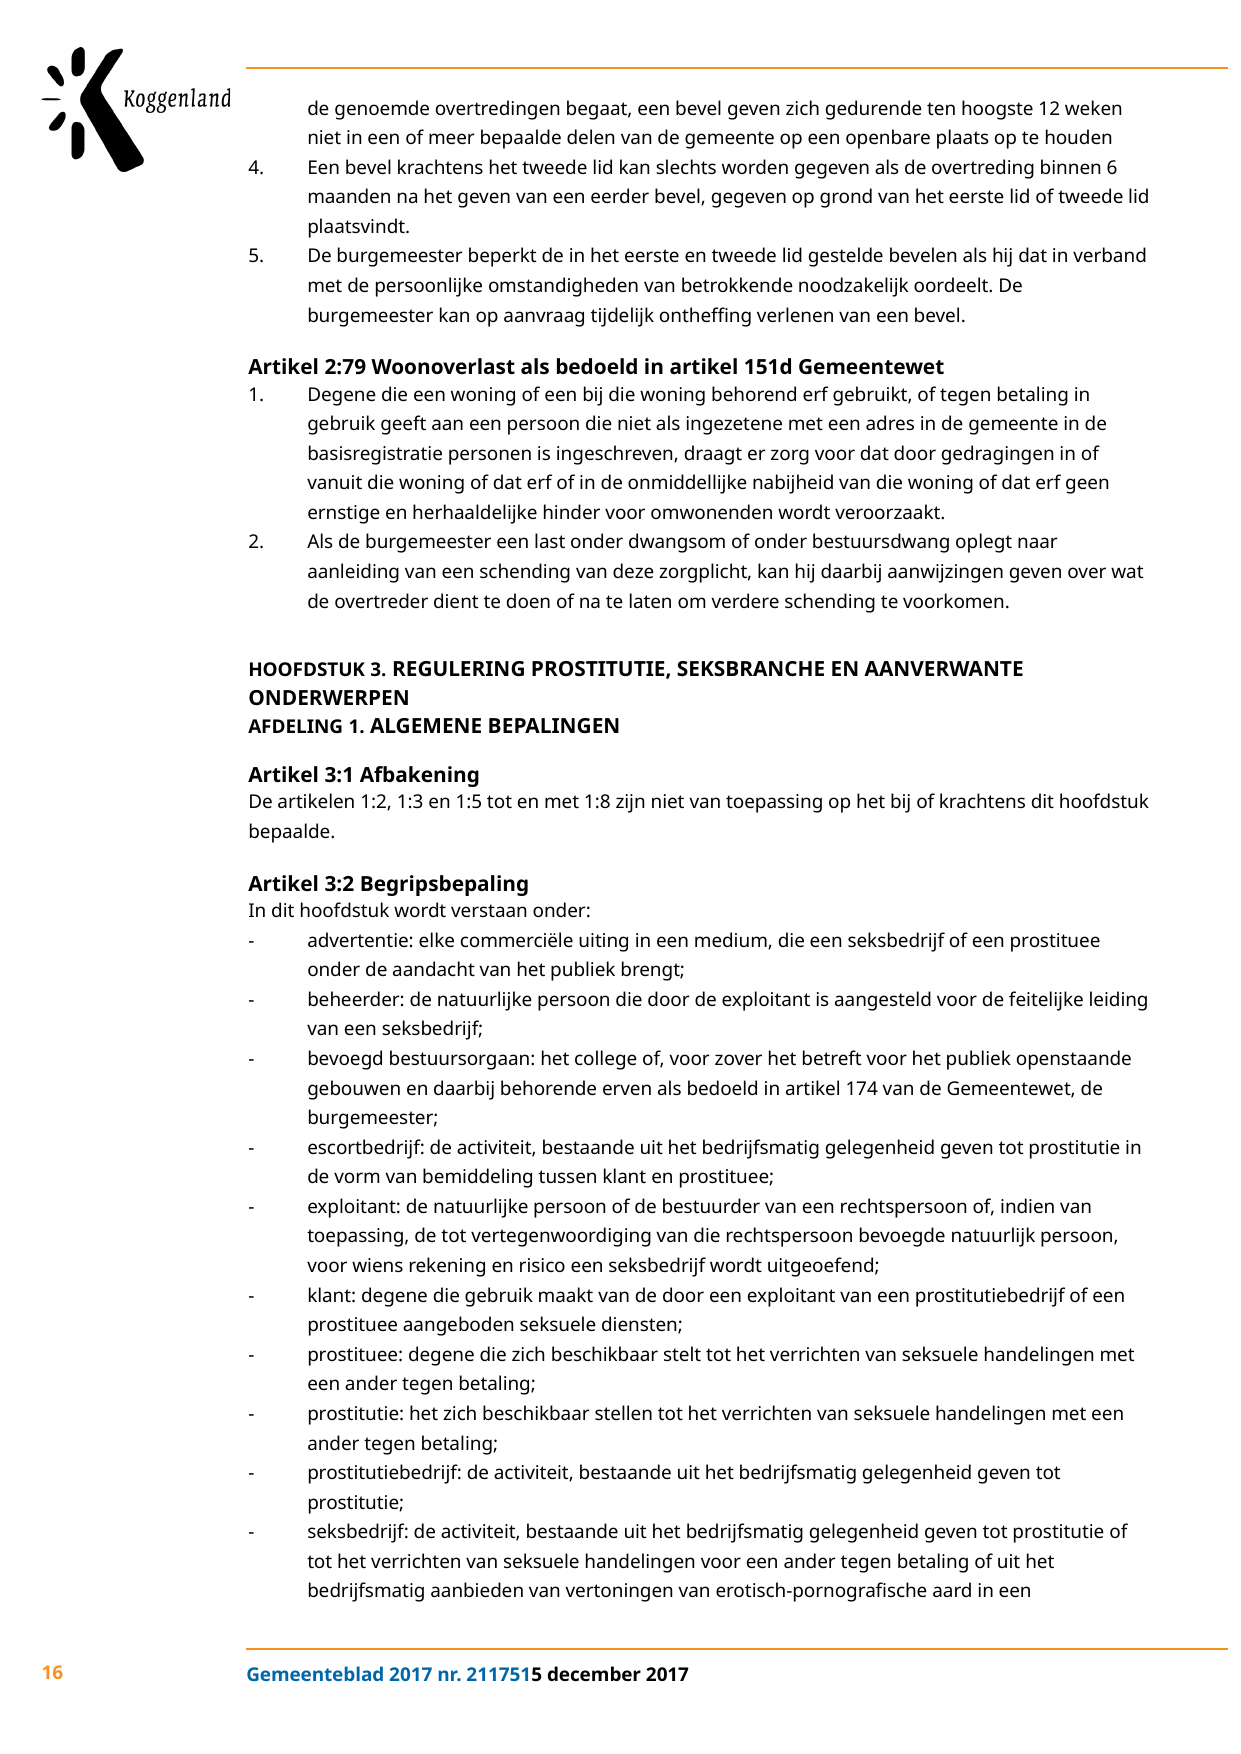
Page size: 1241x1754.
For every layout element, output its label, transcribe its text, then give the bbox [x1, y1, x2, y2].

picture [41, 47, 231, 172]
list prostitutiebedrijf: de activiteit, bestaande uit het bedrijfsmatig gelegenheid geven tot prostitutie; [248, 1459, 1152, 1514]
list prostituee: degene die zich beschikbaar stelt tot het verrichten van seksuele handelingen met een ander tegen betaling; [248, 1341, 1152, 1396]
text De artikelen 1:2, 1:3 en 1:5 tot en met 1:8 zijn niet van toepassing op het bij of krachtens dit hoofdstuk bepaalde. [248, 789, 1152, 844]
list Een bevel krachtens het tweede lid kan slechts worden gegeven als de overtreding binnen 6 maanden na het geven van een eerder bevel, gegeven op grond van het eerste lid of tweede lid plaatsvindt. [248, 154, 1152, 239]
list Degene die een woning of een bij die woning behorend erf gebruikt, of tegen betaling in gebruik geeft aan een persoon die niet als ingezetene met een adres in de gemeente in de basisregistratie personen is ingeschreven, draagt er zorg voor dat door gedragingen in of vanuit die woning of dat erf of in de onmiddellijke nabijheid van die woning of dat erf geen ernstige en herhaaldelijke hinder voor omwonenden wordt veroorzaakt. [248, 381, 1152, 525]
text HOOFDSTUK 3. REGULERING PROSTITUTIE, SEKSBRANCHE EN AANVERWANTE ONDERWERPEN [248, 654, 1152, 711]
list Als de burgemeester een last onder dwangsom of onder bestuursdwang oplegt naar aanleiding van een schending van deze zorgplicht, kan hij daarbij aanwijzingen geven over wat de overtreder dient te doen of na te laten om verdere schending te voorkomen. [248, 529, 1152, 613]
text Artikel 2:79 Woonoverlast als bedoeld in artikel 151d Gemeentewet [248, 352, 1152, 381]
text AFDELING 1. ALGEMENE BEPALINGEN [248, 711, 1152, 739]
list exploitant: de natuurlijke persoon of de bestuurder van een rechtspersoon of, indien van toepassing, de tot vertegenwoordiging van die rechtspersoon bevoegde natuurlijk persoon, voor wiens rekening en risico een seksbedrijf wordt uitgeoefend; [248, 1193, 1152, 1278]
text Artikel 3:1 Afbakening [248, 760, 1152, 789]
list beheerder: de natuurlijke persoon die door de exploitant is aangesteld voor de feitelijke leiding van een seksbedrijf; [248, 986, 1152, 1041]
text Artikel 3:2 Begripsbepaling [248, 869, 1152, 897]
list prostitutie: het zich beschikbaar stellen tot het verrichten van seksuele handelingen met een ander tegen betaling; [248, 1400, 1152, 1455]
list advertentie: elke commerciële uiting in een medium, die een seksbedrijf of een prostituee onder de aandacht van het publiek brengt; [248, 927, 1152, 982]
list de genoemde overtredingen begaat, een bevel geven zich gedurende ten hoogste 12 weken niet in een of meer bepaalde delen van de gemeente op een openbare plaats op te houden [248, 95, 1152, 150]
list bevoegd bestuursorgaan: het college of, voor zover het betreft voor het publiek openstaande gebouwen en daarbij behorende erven als bedoeld in artikel 174 van de Gemeentewet, de burgemeester; [248, 1045, 1152, 1130]
list seksbedrijf: de activiteit, bestaande uit het bedrijfsmatig gelegenheid geven tot prostitutie of tot het verrichten van seksuele handelingen voor een ander tegen betaling of uit het bedrijfsmatig aanbieden van vertoningen van erotisch-pornografische aard in een [248, 1518, 1152, 1603]
list escortbedrijf: de activiteit, bestaande uit het bedrijfsmatig gelegenheid geven tot prostitutie in de vorm van bemiddeling tussen klant en prostituee; [248, 1134, 1152, 1189]
list klant: degene die gebruik maakt van de door een exploitant van een prostitutiebedrijf of een prostituee aangeboden seksuele diensten; [248, 1282, 1152, 1337]
list De burgemeester beperkt de in het eerste en tweede lid gestelde bevelen als hij dat in verband met de persoonlijke omstandigheden van betrokkende noodzakelijk oordeelt. De burgemeester kan op aanvraag tijdelijk ontheffing verlenen van een bevel. [248, 243, 1152, 328]
text In dit hoofdstuk wordt verstaan onder: [248, 897, 1152, 923]
